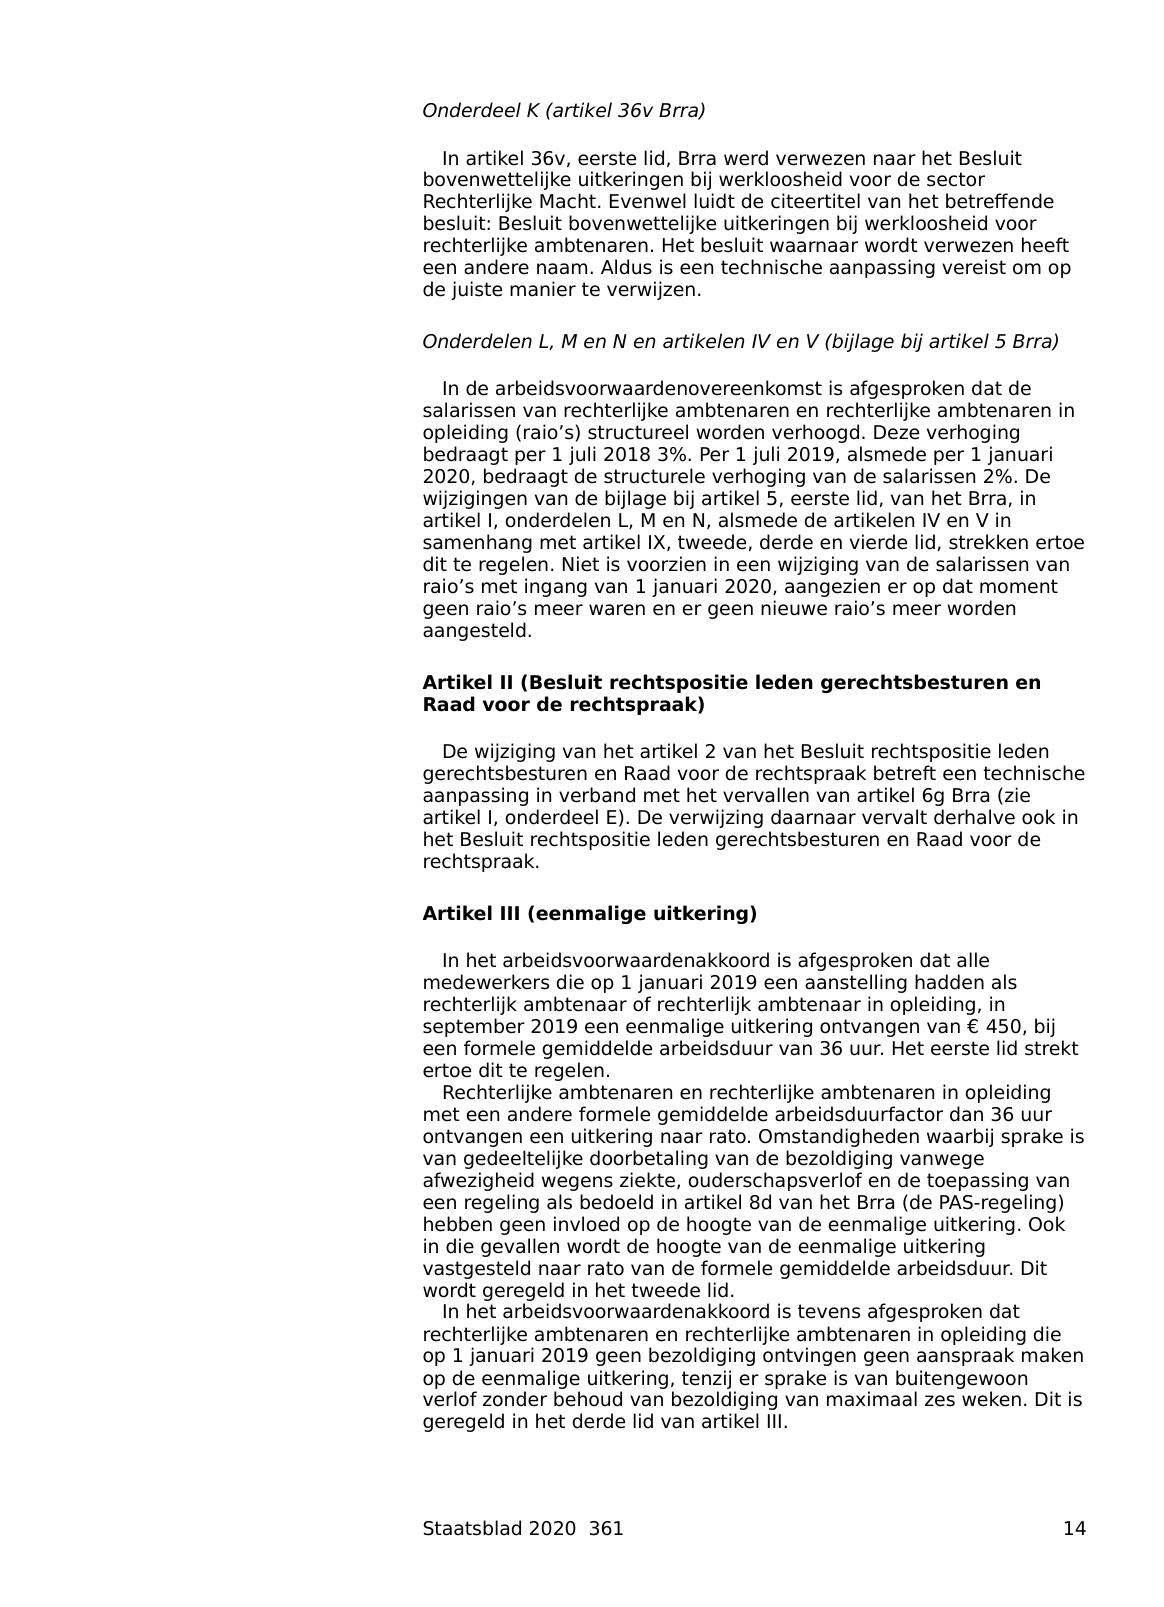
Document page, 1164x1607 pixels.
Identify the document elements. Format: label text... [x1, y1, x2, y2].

text In de arbeidsvoorwaardenovereenkomst is afgesproken dat de salarissen van rechterlijke ambtenaren en rechterlijke ambtenaren in opleiding (raio’s) structureel worden verhoogd. Deze verhoging bedraagt per 1 juli 2018 3%. Per 1 juli 2019, alsmede per 1 januari 2020, bedraagt de structurele verhoging van de salarissen 2%. De wijzigingen van de bijlage bij artikel 5, eerste lid, van het Brra, in artikel I, onderdelen L, M en N, alsmede de artikelen IV en V in samenhang met artikel IX, tweede, derde en vierde lid, strekken ertoe dit te regelen. Niet is voorzien in een wijziging van de salarissen van raio’s met ingang van 1 januari 2020, aangezien er op dat moment geen raio’s meer waren en er geen nieuwe raio’s meer worden aangesteld. [422, 378, 1087, 642]
text In artikel 36v, eerste lid, Brra werd verwezen naar het Besluit bovenwettelijke uitkeringen bij werkloosheid voor de sector Rechterlijke Macht. Evenwel luidt de citeertitel van het betreffende besluit: Besluit bovenwettelijke uitkeringen bij werkloosheid voor rechterlijke ambtenaren. Het besluit waarnaar wordt verwezen heeft een andere naam. Aldus is een technische aanpassing vereist om op de juiste manier te verwijzen. [422, 147, 1087, 301]
text In het arbeidsvoorwaardenakkoord is afgesproken dat alle medewerkers die op 1 januari 2019 een aanstelling hadden als rechterlijk ambtenaar of rechterlijk ambtenaar in opleiding, in september 2019 een eenmalige uitkering ontvangen van € 450, bij een formele gemiddelde arbeidsduur van 36 uur. Het eerste lid strekt ertoe dit te regelen. [422, 950, 1087, 1082]
text Rechterlijke ambtenaren en rechterlijke ambtenaren in opleiding met een andere formele gemiddelde arbeidsduurfactor dan 36 uur ontvangen een uitkering naar rato. Omstandigheden waarbij sprake is van gedeeltelijke doorbetaling van de bezoldiging vanwege afwezigheid wegens ziekte, ouderschapsverlof en de toepassing van een regeling als bedoeld in artikel 8d van het Brra (de PAS-regeling) hebben geen invloed op de hoogte van de eenmalige uitkering. Ook in die gevallen wordt de hoogte van de eenmalige uitkering vastgesteld naar rato van de formele gemiddelde arbeidsduur. Dit wordt geregeld in het tweede lid. [422, 1082, 1087, 1301]
subtitle Onderdeel K (artikel 36v Brra) [422, 100, 1087, 122]
subtitle Artikel II (Besluit rechtspositie leden gerechtsbesturen en Raad voor de rechtspraak) [422, 672, 1087, 716]
text In het arbeidsvoorwaardenakkoord is tevens afgesproken dat rechterlijke ambtenaren en rechterlijke ambtenaren in opleiding die op 1 januari 2019 geen bezoldiging ontvingen geen aanspraak maken op de eenmalige uitkering, tenzij er sprake is van buitengewoon verlof zonder behoud van bezoldiging van maximaal zes weken. Dit is geregeld in het derde lid van artikel III. [422, 1301, 1087, 1433]
text De wijziging van het artikel 2 van het Besluit rechtspositie leden gerechtsbesturen en Raad voor de rechtspraak betreft een technische aanpassing in verband met het vervallen van artikel 6g Brra (zie artikel I, onderdeel E). De verwijzing daarnaar vervalt derhalve ook in het Besluit rechtspositie leden gerechtsbesturen en Raad voor de rechtspraak. [422, 741, 1087, 873]
subtitle Artikel III (eenmalige uitkering) [422, 903, 1087, 925]
subtitle Onderdelen L, M en N en artikelen IV en V (bijlage bij artikel 5 Brra) [422, 331, 1087, 353]
